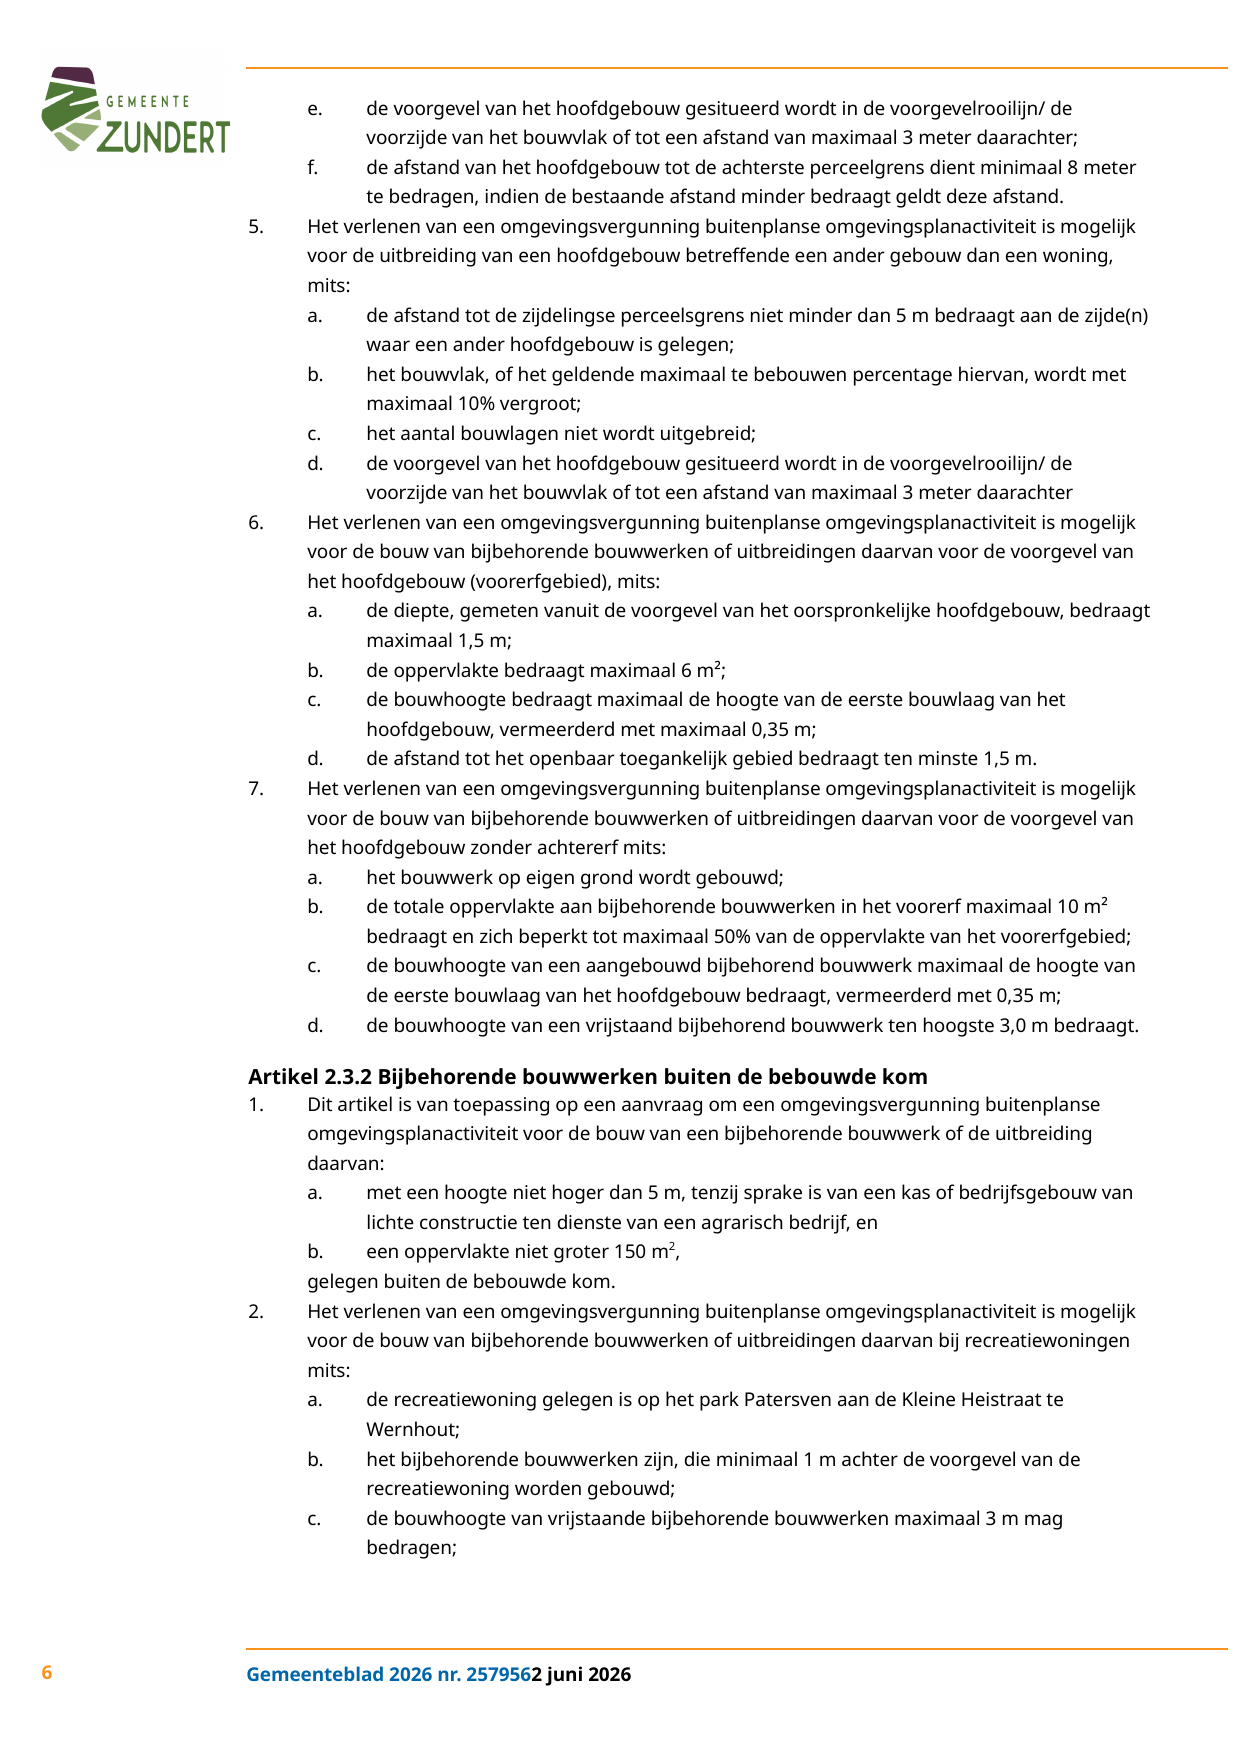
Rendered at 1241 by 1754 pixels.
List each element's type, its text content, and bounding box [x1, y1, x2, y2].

list de voorgevel van het hoofdgebouw gesitueerd wordt in de voorgevelrooilijn/ de voorzijde van het bouwvlak of tot een afstand van maximaal 3 meter daarachter [307, 450, 1152, 505]
list de bouwhoogte bedraagt maximaal de hoogte van de eerste bouwlaag van het hoofdgebouw, vermeerderd met maximaal 0,35 m; [307, 686, 1152, 742]
list Dit artikel is van toepassing op een aanvraag om een omgevingsvergunning buitenplanse omgevingsplanactiviteit voor de bouw van een bijbehorende bouwwerk of de uitbreiding daarvan: [248, 1091, 1152, 1176]
list de afstand van het hoofdgebouw tot de achterste perceelgrens dient minimaal 8 meter te bedragen, indien de bestaande afstand minder bedraagt geldt deze afstand. [307, 154, 1152, 209]
list met een hoogte niet hoger dan 5 m, tenzij sprake is van een kas of bedrijfsgebouw van lichte constructie ten dienste van een agrarisch bedrijf, en [307, 1179, 1152, 1235]
list Het verlenen van een omgevingsvergunning buitenplanse omgevingsplanactiviteit is mogelijk voor de bouw van bijbehorende bouwwerken of uitbreidingen daarvan voor de voorgevel van het hoofdgebouw (voorerfgebied), mits: [248, 509, 1152, 594]
list het bouwvlak, of het geldende maximaal te bebouwen percentage hiervan, wordt met maximaal 10% vergroot; [307, 361, 1152, 416]
list het bouwwerk op eigen grond wordt gebouwd; [307, 864, 1152, 890]
list de bouwhoogte van een vrijstaand bijbehorend bouwwerk ten hoogste 3,0 m bedraagt. [307, 1012, 1152, 1038]
list de bouwhoogte van een aangebouwd bijbehorend bouwwerk maximaal de hoogte van de eerste bouwlaag van het hoofdgebouw bedraagt, vermeerderd met 0,35 m; [307, 953, 1152, 1008]
list het aantal bouwlagen niet wordt uitgebreid; [307, 420, 1152, 446]
list Het verlenen van een omgevingsvergunning buitenplanse omgevingsplanactiviteit is mogelijk voor de uitbreiding van een hoofdgebouw betreffende een ander gebouw dan een woning, mits: [248, 213, 1152, 298]
list de afstand tot het openbaar toegankelijk gebied bedraagt ten minste 1,5 m. [307, 746, 1152, 771]
list de bouwhoogte van vrijstaande bijbehorende bouwwerken maximaal 3 m mag bedragen; [307, 1505, 1152, 1560]
text Artikel 2.3.2 Bijbehorende bouwwerken buiten de bebouwde kom [248, 1062, 1152, 1091]
list het bijbehorende bouwwerken zijn, die minimaal 1 m achter de voorgevel van de recreatiewoning worden gebouwd; [307, 1446, 1152, 1501]
picture [41, 47, 231, 172]
list de oppervlakte bedraagt maximaal 6 m²; [307, 657, 1152, 683]
list de voorgevel van het hoofdgebouw gesitueerd wordt in de voorgevelrooilijn/ de voorzijde van het bouwvlak of tot een afstand van maximaal 3 meter daarachter; [307, 95, 1152, 150]
list Het verlenen van een omgevingsvergunning buitenplanse omgevingsplanactiviteit is mogelijk voor de bouw van bijbehorende bouwwerken of uitbreidingen daarvan voor de voorgevel van het hoofdgebouw zonder achtererf mits: [248, 775, 1152, 860]
list gelegen buiten de bebouwde kom. [248, 1268, 1152, 1294]
list de recreatiewoning gelegen is op het park Patersven aan de Kleine Heistraat te Wernhout; [307, 1387, 1152, 1442]
list de afstand tot de zijdelingse perceelsgrens niet minder dan 5 m bedraagt aan de zijde(n) waar een ander hoofdgebouw is gelegen; [307, 302, 1152, 357]
list Het verlenen van een omgevingsvergunning buitenplanse omgevingsplanactiviteit is mogelijk voor de bouw van bijbehorende bouwwerken of uitbreidingen daarvan bij recreatiewoningen mits: [248, 1298, 1152, 1383]
list de totale oppervlakte aan bijbehorende bouwwerken in het voorerf maximaal 10 m² bedraagt en zich beperkt tot maximaal 50% van de oppervlakte van het voorerfgebied; [307, 893, 1152, 949]
list een oppervlakte niet groter 150 m2, [307, 1239, 1152, 1264]
list de diepte, gemeten vanuit de voorgevel van het oorspronkelijke hoofdgebouw, bedraagt maximaal 1,5 m; [307, 598, 1152, 653]
